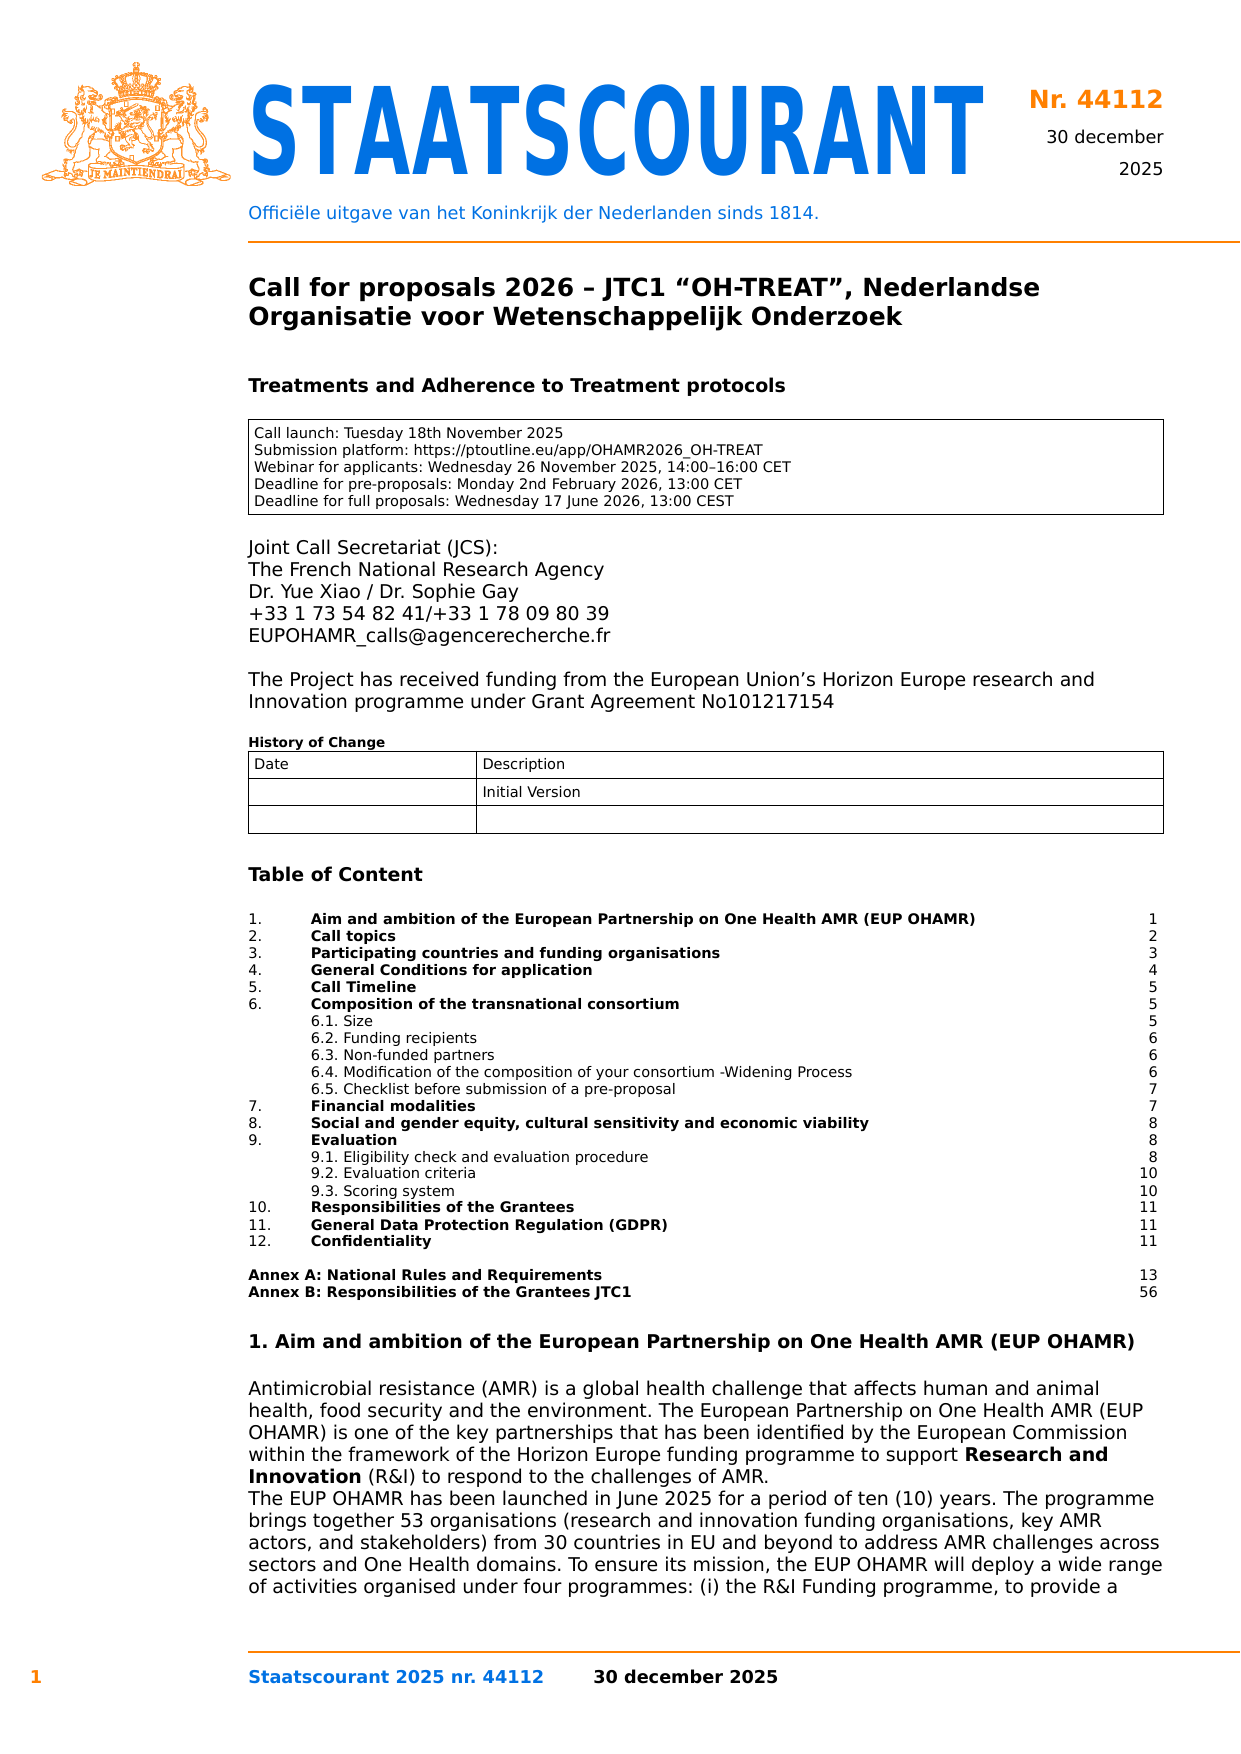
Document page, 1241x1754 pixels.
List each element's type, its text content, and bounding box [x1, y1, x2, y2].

table_cell 9.2. Evaluation criteria [305, 1165, 1064, 1182]
table_cell [248, 1064, 304, 1081]
table_cell 6 [1064, 1064, 1163, 1081]
table_cell [249, 779, 476, 805]
table_cell 2025 [998, 153, 1240, 203]
table_cell [248, 1250, 1064, 1267]
table_cell [248, 1081, 304, 1097]
table_cell General Conditions for application [305, 962, 1064, 979]
table_cell [248, 1030, 304, 1047]
table_cell 5 [1064, 1013, 1163, 1029]
table_cell 6 [1064, 1030, 1163, 1047]
text The French National Research Agency [248, 559, 1163, 581]
table_cell 7. [248, 1098, 304, 1114]
table_cell 11 [1064, 1233, 1163, 1250]
table_cell 8. [248, 1115, 304, 1131]
table_header Call launch: Tuesday 18th November 2025 Submission platform: https://ptoutline.eu/app/OHAMR2026_OH-TREAT Webinar for applicants: Wednesday 26 November 2025, 14:00–16:00 CET Deadline for pre-proposals: Monday 2nd February 2026, 13:00 CET Deadline for full proposals: Wednesday 17 June 2026, 13:00 CEST [249, 420, 1163, 514]
table_cell [1064, 1250, 1163, 1267]
table_cell 13 [1064, 1267, 1163, 1284]
table_cell General Data Protection Regulation (GDPR) [305, 1216, 1064, 1233]
table_cell 10 [1064, 1165, 1163, 1182]
table_cell Annex B: Responsibilities of the Grantees JTC1 [248, 1284, 1064, 1301]
table_cell 11 [1064, 1199, 1163, 1216]
table_cell 56 [1064, 1284, 1163, 1301]
table_header 1 [1064, 911, 1163, 928]
picture [41, 62, 231, 186]
table_cell Call topics [305, 928, 1064, 945]
table_cell 6.5. Checklist before submission of a pre-proposal [305, 1081, 1064, 1097]
table_cell 3 [1064, 945, 1163, 962]
table_cell Initial Version [477, 779, 1163, 805]
table_cell 30 december [998, 121, 1240, 153]
table_cell 2. [248, 928, 304, 945]
table_cell 12. [248, 1233, 304, 1250]
table_cell 6.2. Funding recipients [305, 1030, 1064, 1047]
table_cell 10. [248, 1199, 304, 1216]
table_cell [248, 1183, 304, 1199]
table_cell Evaluation [305, 1131, 1064, 1148]
table_cell Annex A: National Rules and Requirements [248, 1267, 1064, 1284]
table_cell Participating countries and funding organisations [305, 945, 1064, 962]
table_cell 10 [1064, 1183, 1163, 1199]
table_header STAATSCOURANT [248, 62, 998, 203]
table_header Aim and ambition of the European Partnership on One Health AMR (EUP OHAMR) [305, 911, 1064, 928]
table_cell Social and gender equity, cultural sensitivity and economic viability [305, 1115, 1064, 1131]
text Treatments and Adherence to Treatment protocols [248, 375, 1163, 397]
table_cell Financial modalities [305, 1098, 1064, 1114]
subtitle 1. Aim and ambition of the European Partnership on One Health AMR (EUP OHAMR) [248, 1331, 1163, 1353]
text Dr. Yue Xiao / Dr. Sophie Gay [248, 581, 1163, 603]
table_cell Composition of the transnational consortium [305, 996, 1064, 1013]
table_cell 9. [248, 1131, 304, 1148]
text The EUP OHAMR has been launched in June 2025 for a period of ten (10) years. The programme brings together 53 organisations (research and innovation funding organisations, key AMR actors, and stakeholders) from 30 countries in EU and beyond to address AMR challenges across sectors and One Health domains. To ensure its mission, the EUP OHAMR will deploy a wide range of activities organised under four programmes: (i) the R&I Funding programme, to provide a [248, 1488, 1163, 1598]
table_cell [249, 806, 476, 833]
table_cell 4 [1064, 962, 1163, 979]
table_cell Responsibilities of the Grantees [305, 1199, 1064, 1216]
table_cell 8 [1064, 1115, 1163, 1131]
table_cell 7 [1064, 1081, 1163, 1097]
table_cell 6. [248, 996, 304, 1013]
table_cell 11. [248, 1216, 304, 1233]
table_cell 8 [1064, 1149, 1163, 1165]
table_cell 6 [1064, 1047, 1163, 1063]
table_header 1. [248, 911, 304, 928]
table_cell Call Timeline [305, 979, 1064, 996]
table_cell Confidentiality [305, 1233, 1064, 1250]
table_cell 9.3. Scoring system [305, 1183, 1064, 1199]
table_cell 6.4. Modification of the composition of your consortium -Widening Process [305, 1064, 1064, 1081]
table_cell Date [249, 752, 476, 778]
table_cell 6.1. Size [305, 1013, 1064, 1029]
table_header Nr. 44112 [998, 62, 1240, 121]
table_cell [248, 1047, 304, 1063]
table_cell Officiële uitgave van het Koninkrijk der Nederlanden sinds 1814. [248, 203, 1240, 241]
text Joint Call Secretariat (JCS): [248, 537, 1163, 559]
table_cell [248, 1149, 304, 1165]
table_cell 3. [248, 945, 304, 962]
table_cell 2 [1064, 928, 1163, 945]
table_cell [248, 1165, 304, 1182]
subtitle Table of Content [248, 864, 1163, 886]
table_cell Description [477, 752, 1163, 778]
table_cell 5 [1064, 996, 1163, 1013]
table_cell 8 [1064, 1131, 1163, 1148]
table_cell [477, 806, 1163, 833]
text EUPOHAMR_calls@agencerecherche.fr [248, 625, 1163, 647]
text The Project has received funding from the European Union’s Horizon Europe research and Innovation programme under Grant Agreement No101217154 [248, 669, 1163, 713]
table_cell 4. [248, 962, 304, 979]
table_cell 11 [1064, 1216, 1163, 1233]
subtitle Call for proposals 2026 – JTC1 “OH-TREAT”, Nederlandse Organisatie voor Wetenschappelijk Onderzoek [248, 273, 1163, 331]
table_cell 6.3. Non-funded partners [305, 1047, 1064, 1063]
table_cell [248, 1013, 304, 1029]
table_cell 5 [1064, 979, 1163, 996]
table_header [25, 62, 248, 241]
table_header History of Change [248, 735, 1163, 751]
text Antimicrobial resistance (AMR) is a global health challenge that affects human and animal health, food security and the environment. The European Partnership on One Health AMR (EUP OHAMR) is one of the key partnerships that has been identified by the European Commission within the framework of the Horizon Europe funding programme to support Research and Innovation (R&I) to respond to the challenges of AMR. [248, 1378, 1163, 1488]
table_cell 9.1. Eligibility check and evaluation procedure [305, 1149, 1064, 1165]
table_cell 7 [1064, 1098, 1163, 1114]
table_cell 5. [248, 979, 304, 996]
text +33 1 73 54 82 41/+33 1 78 09 80 39 [248, 603, 1163, 625]
